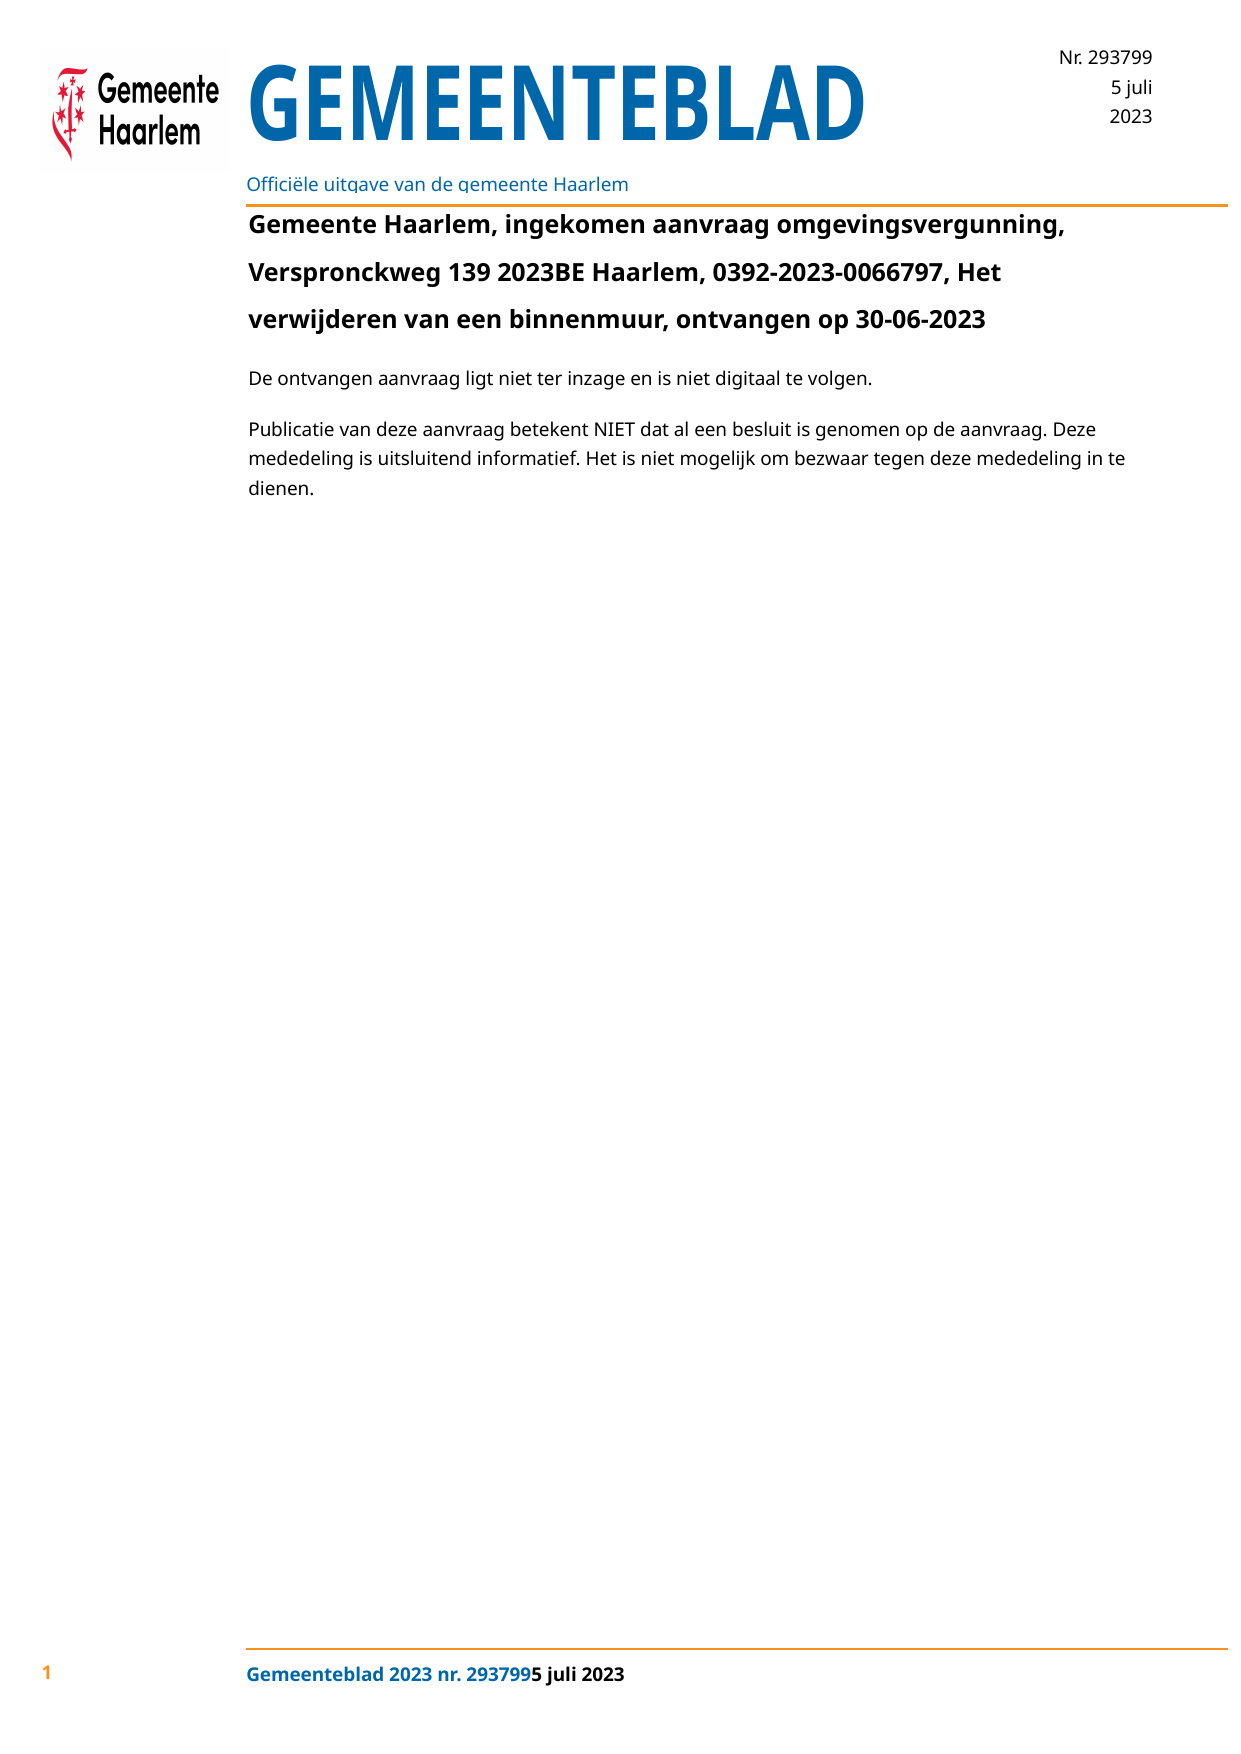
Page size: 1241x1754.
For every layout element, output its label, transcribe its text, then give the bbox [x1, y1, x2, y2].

text Publicatie van deze aanvraag betekent NIET dat al een besluit is genomen op de aanvraag. Deze mededeling is uitsluitend informatief. Het is niet mogelijk om bezwaar tegen deze mededeling in te dienen. [248, 416, 1152, 501]
picture [41, 47, 231, 172]
text De ontvangen aanvraag ligt niet ter inzage en is niet digitaal te volgen. [248, 366, 1152, 391]
text Gemeente Haarlem, ingekomen aanvraag omgevingsvergunning, Verspronckweg 139 2023BE Haarlem, 0392-2023-0066797, Het verwijderen van een binnenmuur, ontvangen op 30-06-2023 [248, 207, 1152, 336]
